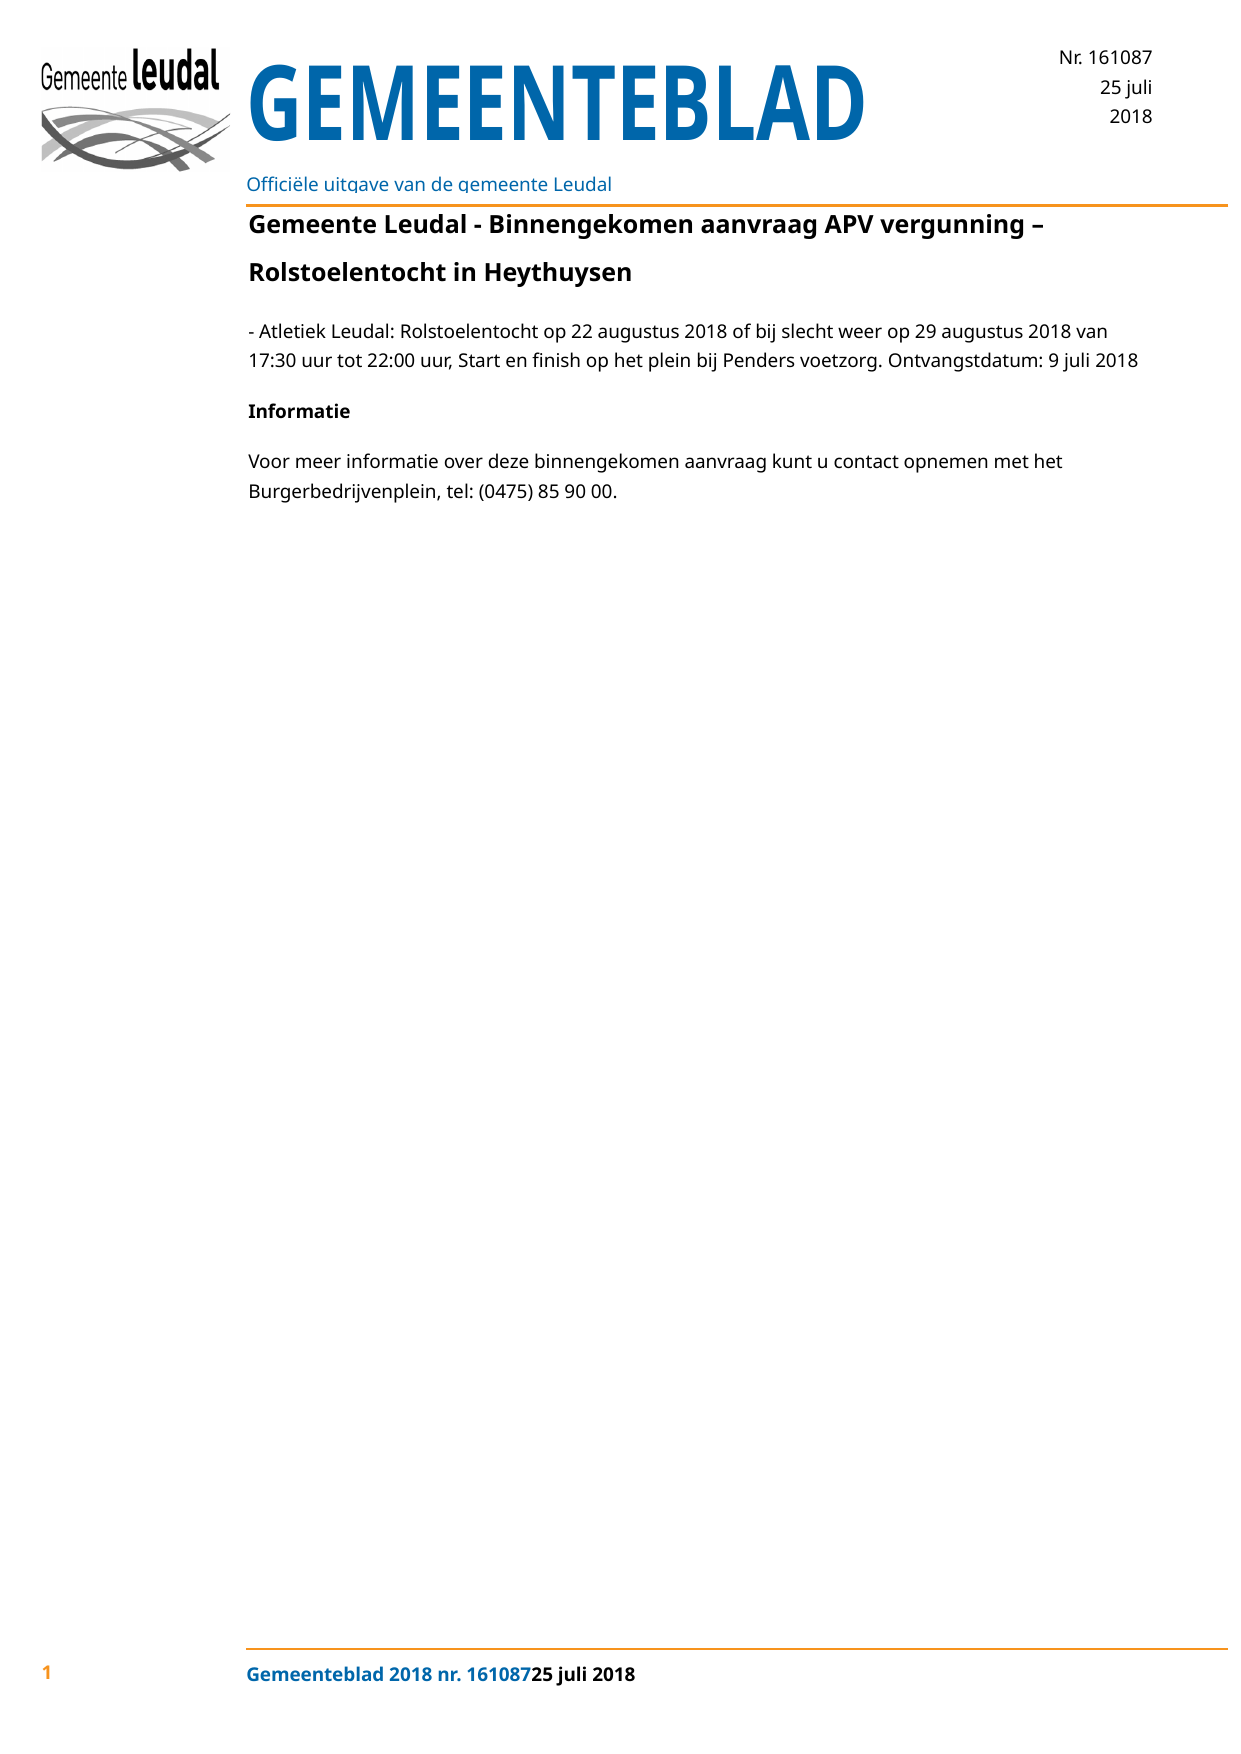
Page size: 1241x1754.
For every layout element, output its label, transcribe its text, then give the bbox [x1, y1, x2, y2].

text Informatie [248, 398, 1152, 424]
text Gemeente Leudal - Binnengekomen aanvraag APV vergunning – Rolstoelentocht in Heythuysen [248, 207, 1152, 288]
text - Atletiek Leudal: Rolstoelentocht op 22 augustus 2018 of bij slecht weer op 29 augustus 2018 van 17:30 uur tot 22:00 uur, Start en finish op het plein bij Penders voetzorg. Ontvangstdatum: 9 juli 2018 [248, 318, 1152, 373]
text Voor meer informatie over deze binnengekomen aanvraag kunt u contact opnemen met het Burgerbedrijvenplein, tel: (0475) 85 90 00. [248, 448, 1152, 504]
picture [41, 47, 231, 172]
